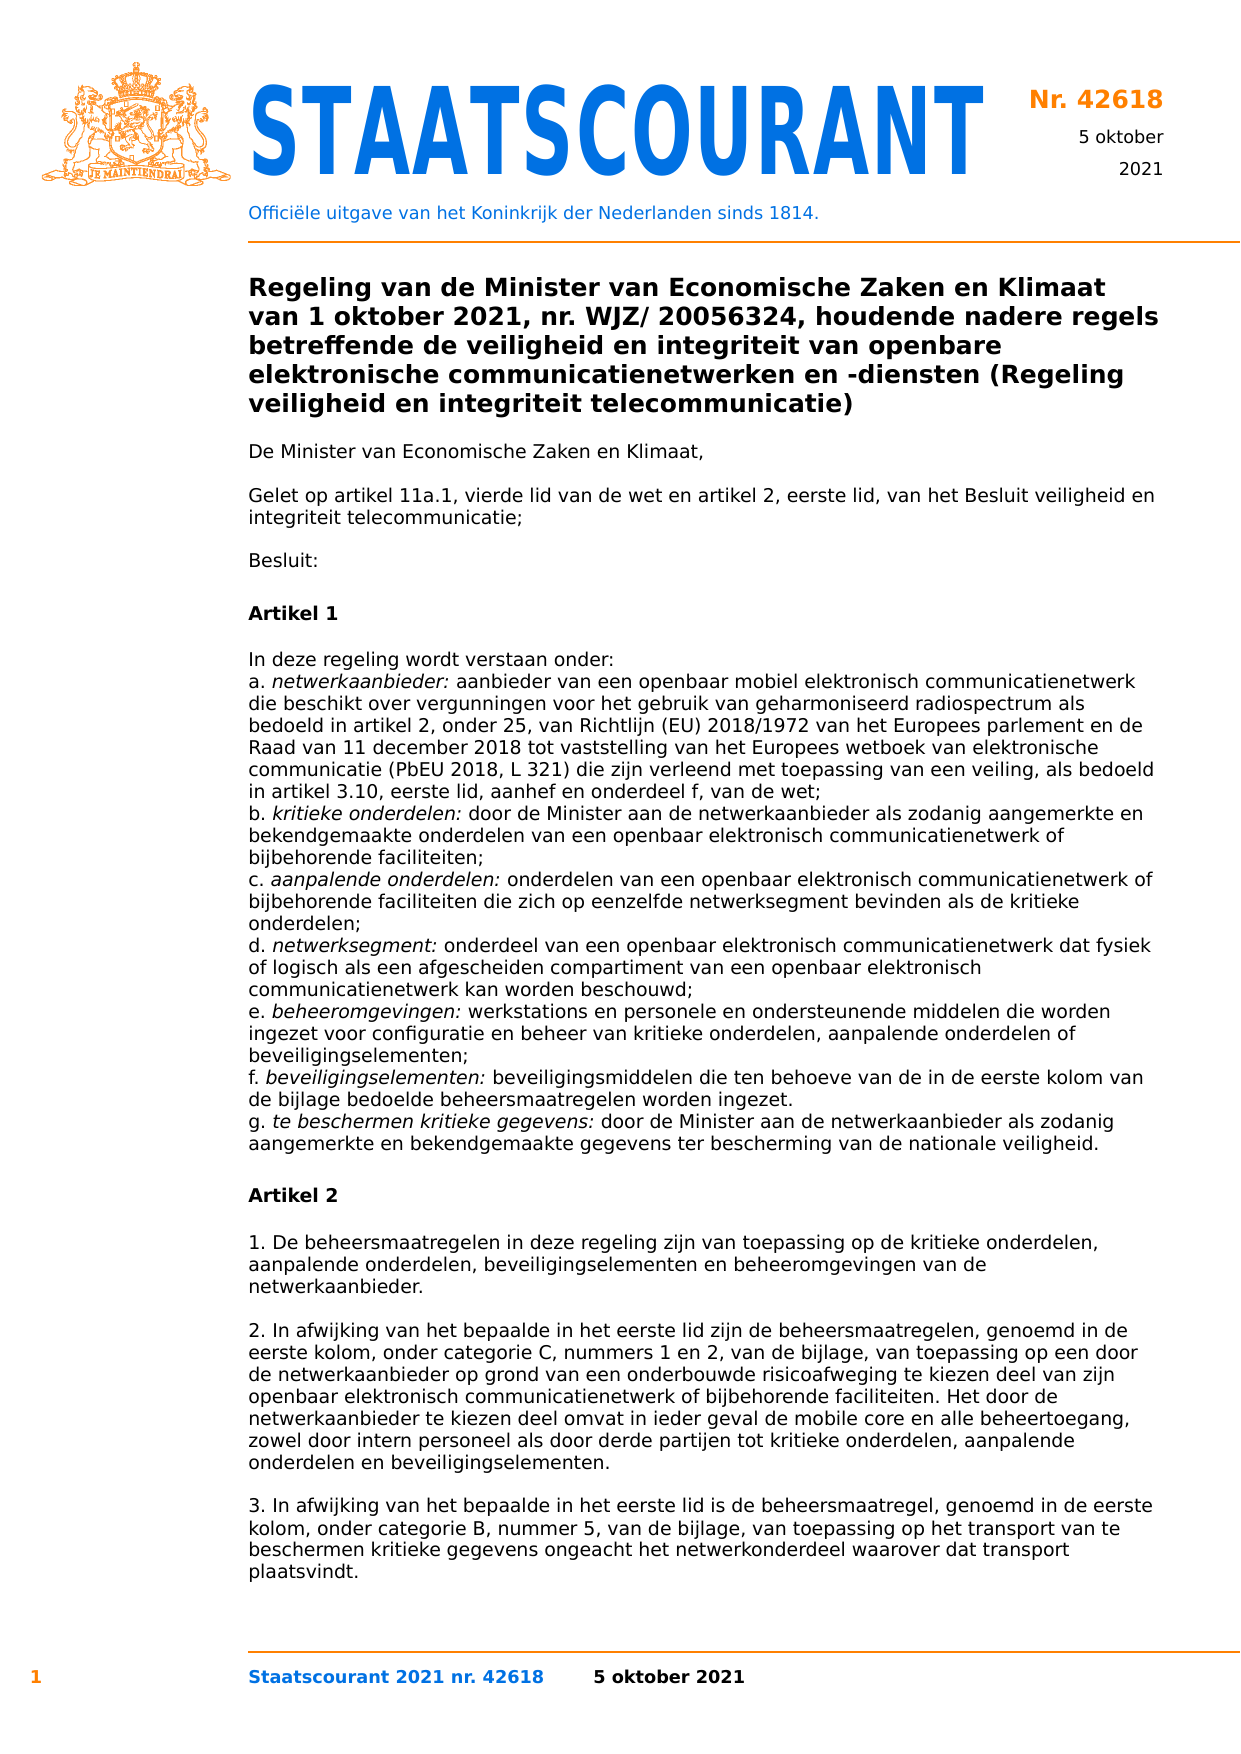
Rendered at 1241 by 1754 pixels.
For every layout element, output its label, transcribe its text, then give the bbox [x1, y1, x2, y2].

text In deze regeling wordt verstaan onder: [248, 649, 1163, 671]
subtitle Regeling van de Minister van Economische Zaken en Klimaat van 1 oktober 2021, nr. WJZ/ 20056324, houdende nadere regels betreffende de veiligheid en integriteit van openbare elektronische communicatienetwerken en -diensten (Regeling veiligheid en integriteit telecommunicatie) [248, 273, 1163, 419]
text d. netwerksegment: onderdeel van een openbaar elektronisch communicatienetwerk dat fysiek of logisch als een afgescheiden compartiment van een openbaar elektronisch communicatienetwerk kan worden beschouwd; [248, 935, 1163, 1001]
text Gelet op artikel 11a.1, vierde lid van de wet en artikel 2, eerste lid, van het Besluit veiligheid en integriteit telecommunicatie; [248, 484, 1163, 528]
subtitle Artikel 1 [248, 602, 1163, 624]
text g. te beschermen kritieke gegevens: door de Minister aan de netwerkaanbieder als zodanig aangemerkte en bekendgemaakte gegevens ter bescherming van de nationale veiligheid. [248, 1111, 1163, 1155]
text a. netwerkaanbieder: aanbieder van een openbaar mobiel elektronisch communicatienetwerk die beschikt over vergunningen voor het gebruik van geharmoniseerd radiospectrum als bedoeld in artikel 2, onder 25, van Richtlijn (EU) 2018/1972 van het Europees parlement en de Raad van 11 december 2018 tot vaststelling van het Europees wetboek van elektronische communicatie (PbEU 2018, L 321) die zijn verleend met toepassing van een veiling, als bedoeld in artikel 3.10, eerste lid, aanhef en onderdeel f, van de wet; [248, 671, 1163, 803]
text b. kritieke onderdelen: door de Minister aan de netwerkaanbieder als zodanig aangemerkte en bekendgemaakte onderdelen van een openbaar elektronisch communicatienetwerk of bijbehorende faciliteiten; [248, 803, 1163, 869]
table_cell Officiële uitgave van het Koninkrijk der Nederlanden sinds 1814. [248, 203, 1240, 241]
table_header STAATSCOURANT [248, 62, 998, 203]
text De Minister van Economische Zaken en Klimaat, [248, 441, 1163, 463]
text e. beheeromgevingen: werkstations en personele en ondersteunende middelen die worden ingezet voor configuratie en beheer van kritieke onderdelen, aanpalende onderdelen of beveiligingselementen; [248, 1001, 1163, 1067]
text c. aanpalende onderdelen: onderdelen van een openbaar elektronisch communicatienetwerk of bijbehorende faciliteiten die zich op eenzelfde netwerksegment bevinden als de kritieke onderdelen; [248, 869, 1163, 935]
table_header [25, 62, 248, 241]
table_header Nr. 42618 [998, 62, 1240, 121]
text Besluit: [248, 550, 1163, 572]
text 3. In afwijking van het bepaalde in het eerste lid is de beheersmaatregel, genoemd in de eerste kolom, onder categorie B, nummer 5, van de bijlage, van toepassing op het transport van te beschermen kritieke gegevens ongeacht het netwerkonderdeel waarover dat transport plaatsvindt. [248, 1495, 1163, 1583]
subtitle Artikel 2 [248, 1185, 1163, 1207]
text 2. In afwijking van het bepaalde in het eerste lid zijn de beheersmaatregelen, genoemd in de eerste kolom, onder categorie C, nummers 1 en 2, van de bijlage, van toepassing op een door de netwerkaanbieder op grond van een onderbouwde risicoafweging te kiezen deel van zijn openbaar elektronisch communicatienetwerk of bijbehorende faciliteiten. Het door de netwerkaanbieder te kiezen deel omvat in ieder geval de mobile core en alle beheertoegang, zowel door intern personeel als door derde partijen tot kritieke onderdelen, aanpalende onderdelen en beveiligingselementen. [248, 1320, 1163, 1473]
table_cell 2021 [998, 153, 1240, 203]
text f. beveiligingselementen: beveiligingsmiddelen die ten behoeve van de in de eerste kolom van de bijlage bedoelde beheersmaatregelen worden ingezet. [248, 1067, 1163, 1111]
picture [41, 62, 231, 186]
table_cell 5 oktober [998, 121, 1240, 153]
text 1. De beheersmaatregelen in deze regeling zijn van toepassing op de kritieke onderdelen, aanpalende onderdelen, beveiligingselementen en beheeromgevingen van de netwerkaanbieder. [248, 1232, 1163, 1298]
